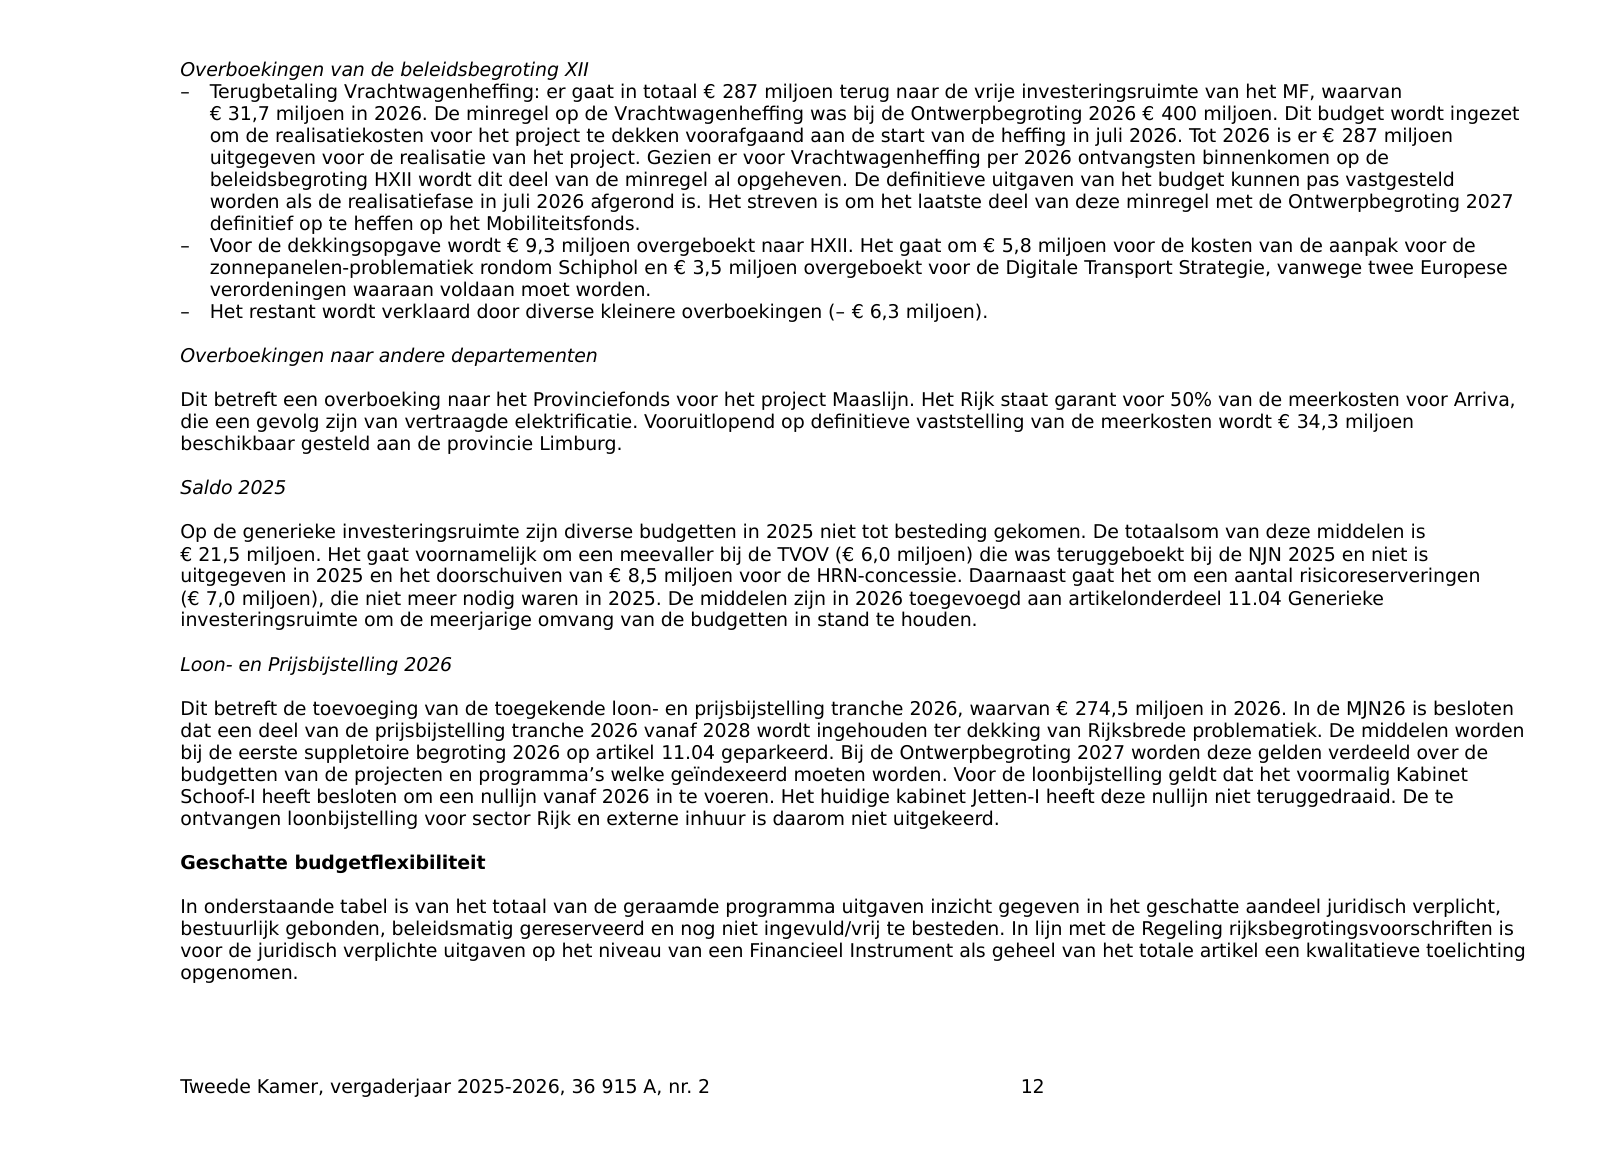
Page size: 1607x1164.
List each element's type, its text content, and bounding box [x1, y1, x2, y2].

text Dit betreft de toevoeging van de toegekende loon- en prijsbijstelling tranche 2026, waarvan € 274,5 miljoen in 2026. In de MJN26 is besloten dat een deel van de prijsbijstelling tranche 2026 vanaf 2028 wordt ingehouden ter dekking van Rijksbrede problematiek. De middelen worden bij de eerste suppletoire begroting 2026 op artikel 11.04 geparkeerd. Bij de Ontwerpbegroting 2027 worden deze gelden verdeeld over de budgetten van de projecten en programma’s welke geïndexeerd moeten worden. Voor de loonbijstelling geldt dat het voormalig Kabinet Schoof-I heeft besloten om een nullijn vanaf 2026 in te voeren. Het huidige kabinet Jetten-I heeft deze nullijn niet teruggedraaid. De te ontvangen loonbijstelling voor sector Rijk en externe inhuur is daarom niet uitgekeerd. [180, 698, 1529, 829]
text In onderstaande tabel is van het totaal van de geraamde programma uitgaven inzicht gegeven in het geschatte aandeel juridisch verplicht, bestuurlijk gebonden, beleidsmatig gereserveerd en nog niet ingevuld/vrij te besteden. In lijn met de Regeling rijksbegrotingsvoorschriften is voor de juridisch verplichte uitgaven op het niveau van een Financieel Instrument als geheel van het totale artikel een kwalitatieve toelichting opgenomen. [180, 896, 1529, 984]
text – Het restant wordt verklaard door diverse kleinere overboekingen (– € 6,3 miljoen). [180, 301, 1529, 323]
subtitle Overboekingen naar andere departementen [180, 345, 1529, 367]
text – Voor de dekkingsopgave wordt € 9,3 miljoen overgeboekt naar HXII. Het gaat om € 5,8 miljoen voor de kosten van de aanpak voor de zonnepanelen-problematiek rondom Schiphol en € 3,5 miljoen overgeboekt voor de Digitale Transport Strategie, vanwege twee Europese verordeningen waaraan voldaan moet worden. [180, 235, 1529, 301]
subtitle Overboekingen van de beleidsbegroting XII [180, 59, 1529, 81]
text Dit betreft een overboeking naar het Provinciefonds voor het project Maaslijn. Het Rijk staat garant voor 50% van de meerkosten voor Arriva, die een gevolg zijn van vertraagde elektrificatie. Vooruitlopend op definitieve vaststelling van de meerkosten wordt € 34,3 miljoen beschikbaar gesteld aan de provincie Limburg. [180, 389, 1529, 455]
subtitle Geschatte budgetflexibiliteit [180, 852, 1529, 874]
subtitle Loon- en Prijsbijstelling 2026 [180, 653, 1529, 676]
text Op de generieke investeringsruimte zijn diverse budgetten in 2025 niet tot besteding gekomen. De totaalsom van deze middelen is € 21,5 miljoen. Het gaat voornamelijk om een meevaller bij de TVOV (€ 6,0 miljoen) die was teruggeboekt bij de NJN 2025 en niet is uitgegeven in 2025 en het doorschuiven van € 8,5 miljoen voor de HRN-concessie. Daarnaast gaat het om een aantal risicoreserveringen (€ 7,0 miljoen), die niet meer nodig waren in 2025. De middelen zijn in 2026 toegevoegd aan artikelonderdeel 11.04 Generieke investeringsruimte om de meerjarige omvang van de budgetten in stand te houden. [180, 521, 1529, 631]
text – Terugbetaling Vrachtwagenheffing: er gaat in totaal € 287 miljoen terug naar de vrije investeringsruimte van het MF, waarvan € 31,7 miljoen in 2026. De minregel op de Vrachtwagenheffing was bij de Ontwerpbegroting 2026 € 400 miljoen. Dit budget wordt ingezet om de realisatiekosten voor het project te dekken voorafgaand aan de start van de heffing in juli 2026. Tot 2026 is er € 287 miljoen uitgegeven voor de realisatie van het project. Gezien er voor Vrachtwagenheffing per 2026 ontvangsten binnenkomen op de beleidsbegroting HXII wordt dit deel van de minregel al opgeheven. De definitieve uitgaven van het budget kunnen pas vastgesteld worden als de realisatiefase in juli 2026 afgerond is. Het streven is om het laatste deel van deze minregel met de Ontwerpbegroting 2027 definitief op te heffen op het Mobiliteitsfonds. [180, 81, 1529, 235]
subtitle Saldo 2025 [180, 477, 1529, 499]
